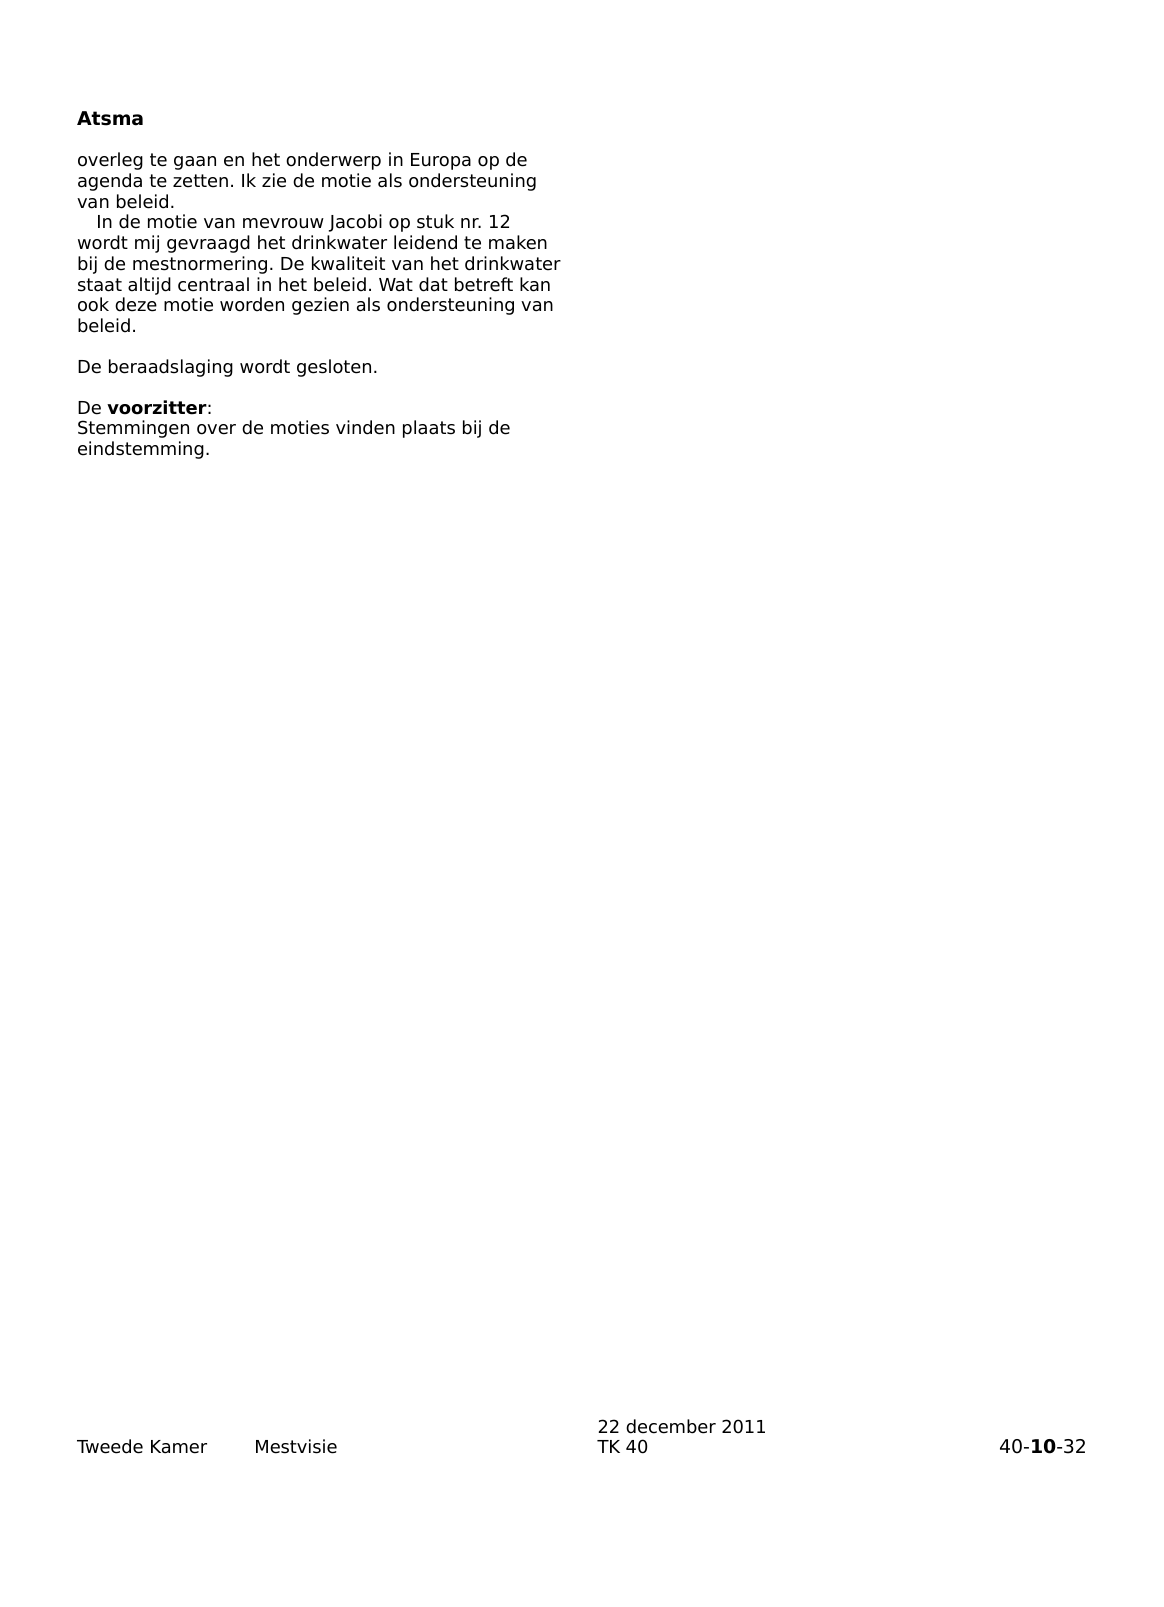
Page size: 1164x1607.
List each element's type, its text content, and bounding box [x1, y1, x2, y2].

text Stemmingen over de moties vinden plaats bij de eindstemming. [77, 418, 567, 460]
text De beraadslaging wordt gesloten. [77, 357, 567, 377]
text De voorzitter: [77, 397, 567, 418]
text overleg te gaan en het onderwerp in Europa op de agenda te zetten. Ik zie de motie als ondersteuning van beleid. [77, 150, 567, 212]
text In de motie van mevrouw Jacobi op stuk nr. 12 wordt mij gevraagd het drinkwater leidend te maken bij de mestnormering. De kwaliteit van het drinkwater staat altijd centraal in het beleid. Wat dat betreft kan ook deze motie worden gezien als ondersteuning van beleid. [77, 212, 567, 337]
